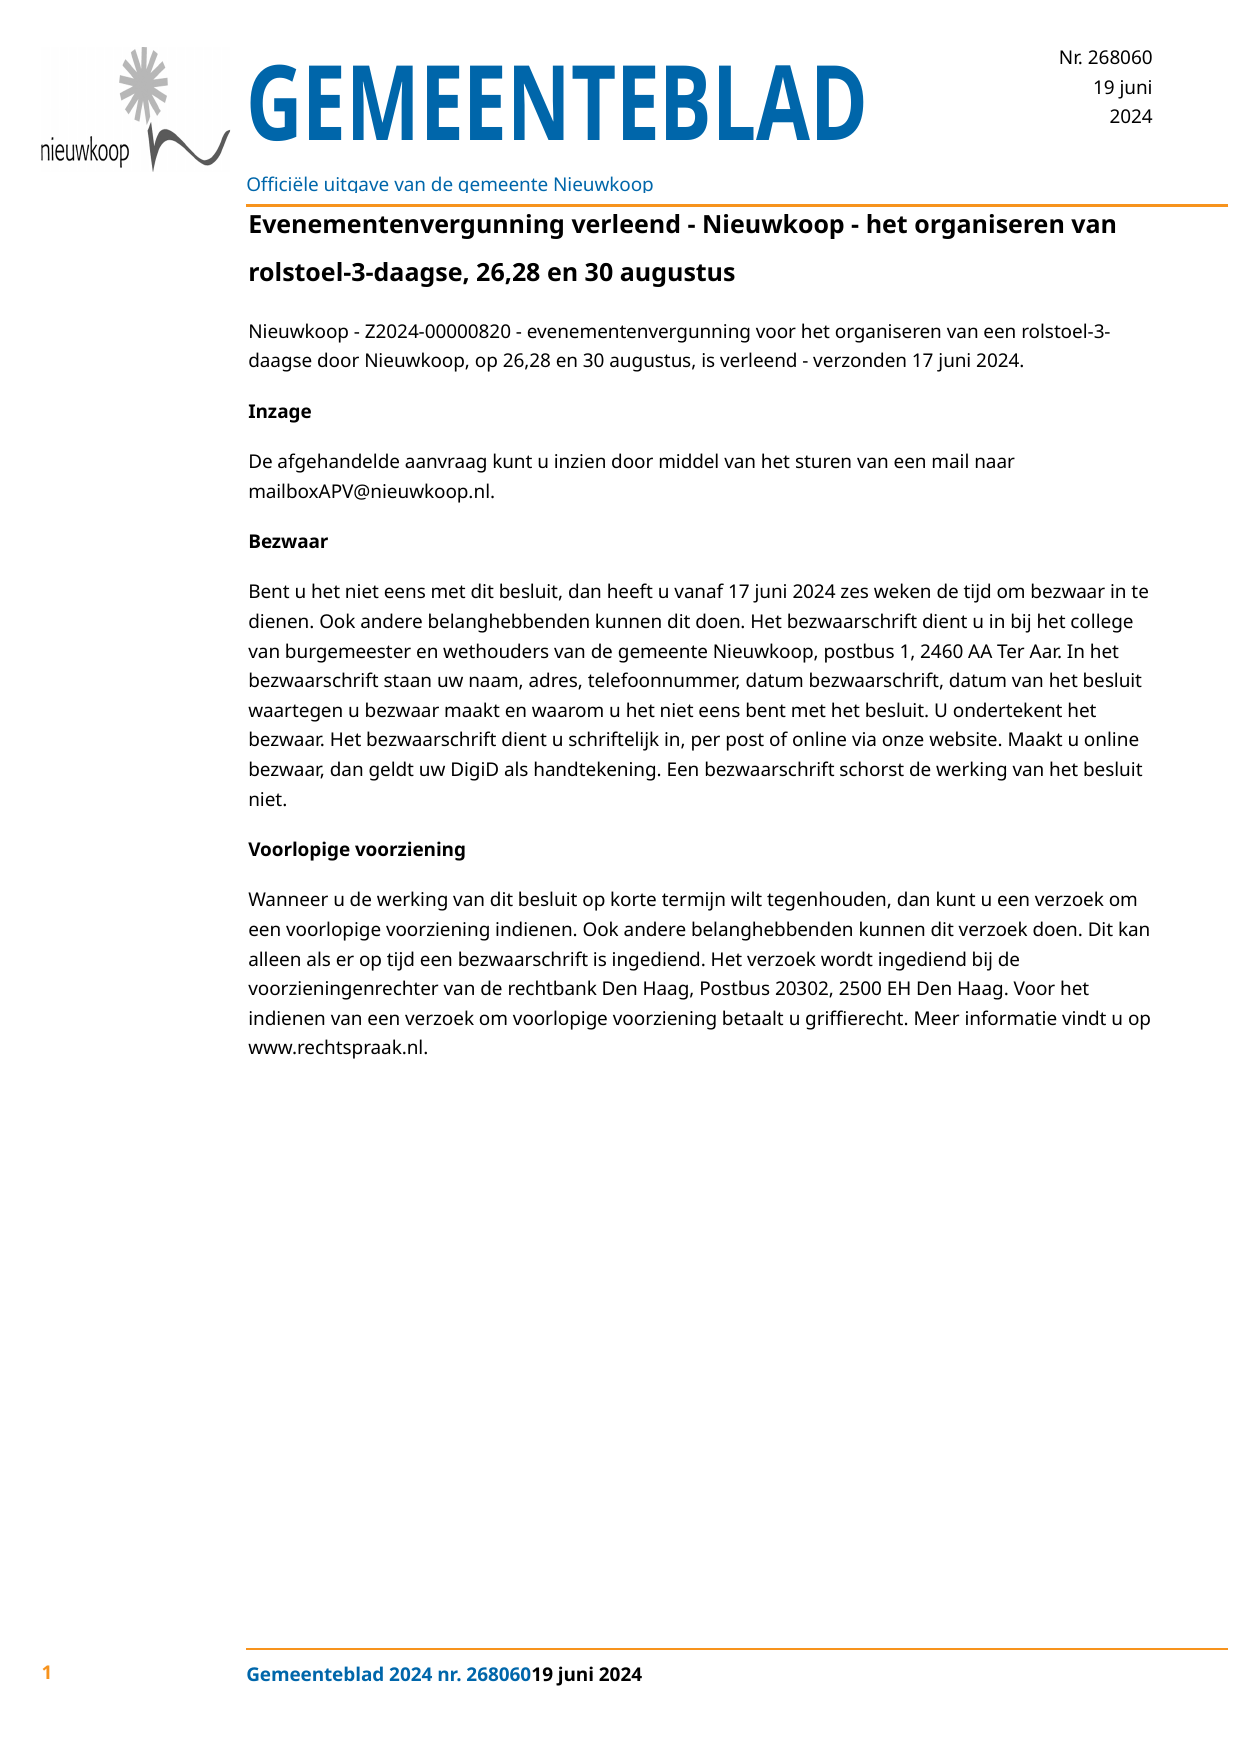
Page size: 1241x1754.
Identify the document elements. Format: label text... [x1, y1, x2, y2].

picture [41, 47, 231, 172]
text De afgehandelde aanvraag kunt u inzien door middel van het sturen van een mail naar mailboxAPV@nieuwkoop.nl. [248, 448, 1152, 504]
text Nieuwkoop - Z2024-00000820 - evenementenvergunning voor het organiseren van een rolstoel-3-daagse door Nieuwkoop, op 26,28 en 30 augustus, is verleend - verzonden 17 juni 2024. [248, 318, 1152, 373]
text Inzage [248, 398, 1152, 424]
text Bezwaar [248, 528, 1152, 554]
text Evenementenvergunning verleend - Nieuwkoop - het organiseren van rolstoel-3-daagse, 26,28 en 30 augustus [248, 207, 1152, 288]
text Bent u het niet eens met dit besluit, dan heeft u vanaf 17 juni 2024 zes weken de tijd om bezwaar in te dienen. Ook andere belanghebbenden kunnen dit doen. Het bezwaarschrift dient u in bij het college van burgemeester en wethouders van de gemeente Nieuwkoop, postbus 1, 2460 AA Ter Aar. In het bezwaarschrift staan uw naam, adres, telefoonnummer, datum bezwaarschrift, datum van het besluit waartegen u bezwaar maakt en waarom u het niet eens bent met het besluit. U ondertekent het bezwaar. Het bezwaarschrift dient u schriftelijk in, per post of online via onze website. Maakt u online bezwaar, dan geldt uw DigiD als handtekening. Een bezwaarschrift schorst de werking van het besluit niet. [248, 579, 1152, 812]
text Wanneer u de werking van dit besluit op korte termijn wilt tegenhouden, dan kunt u een verzoek om een voorlopige voorziening indienen. Ook andere belanghebbenden kunnen dit verzoek doen. Dit kan alleen als er op tijd een bezwaarschrift is ingediend. Het verzoek wordt ingediend bij de voorzieningenrechter van de rechtbank Den Haag, Postbus 20302, 2500 EH Den Haag. Voor het indienen van een verzoek om voorlopige voorziening betaalt u griffierecht. Meer informatie vindt u op www.rechtspraak.nl. [248, 887, 1152, 1060]
text Voorlopige voorziening [248, 836, 1152, 862]
